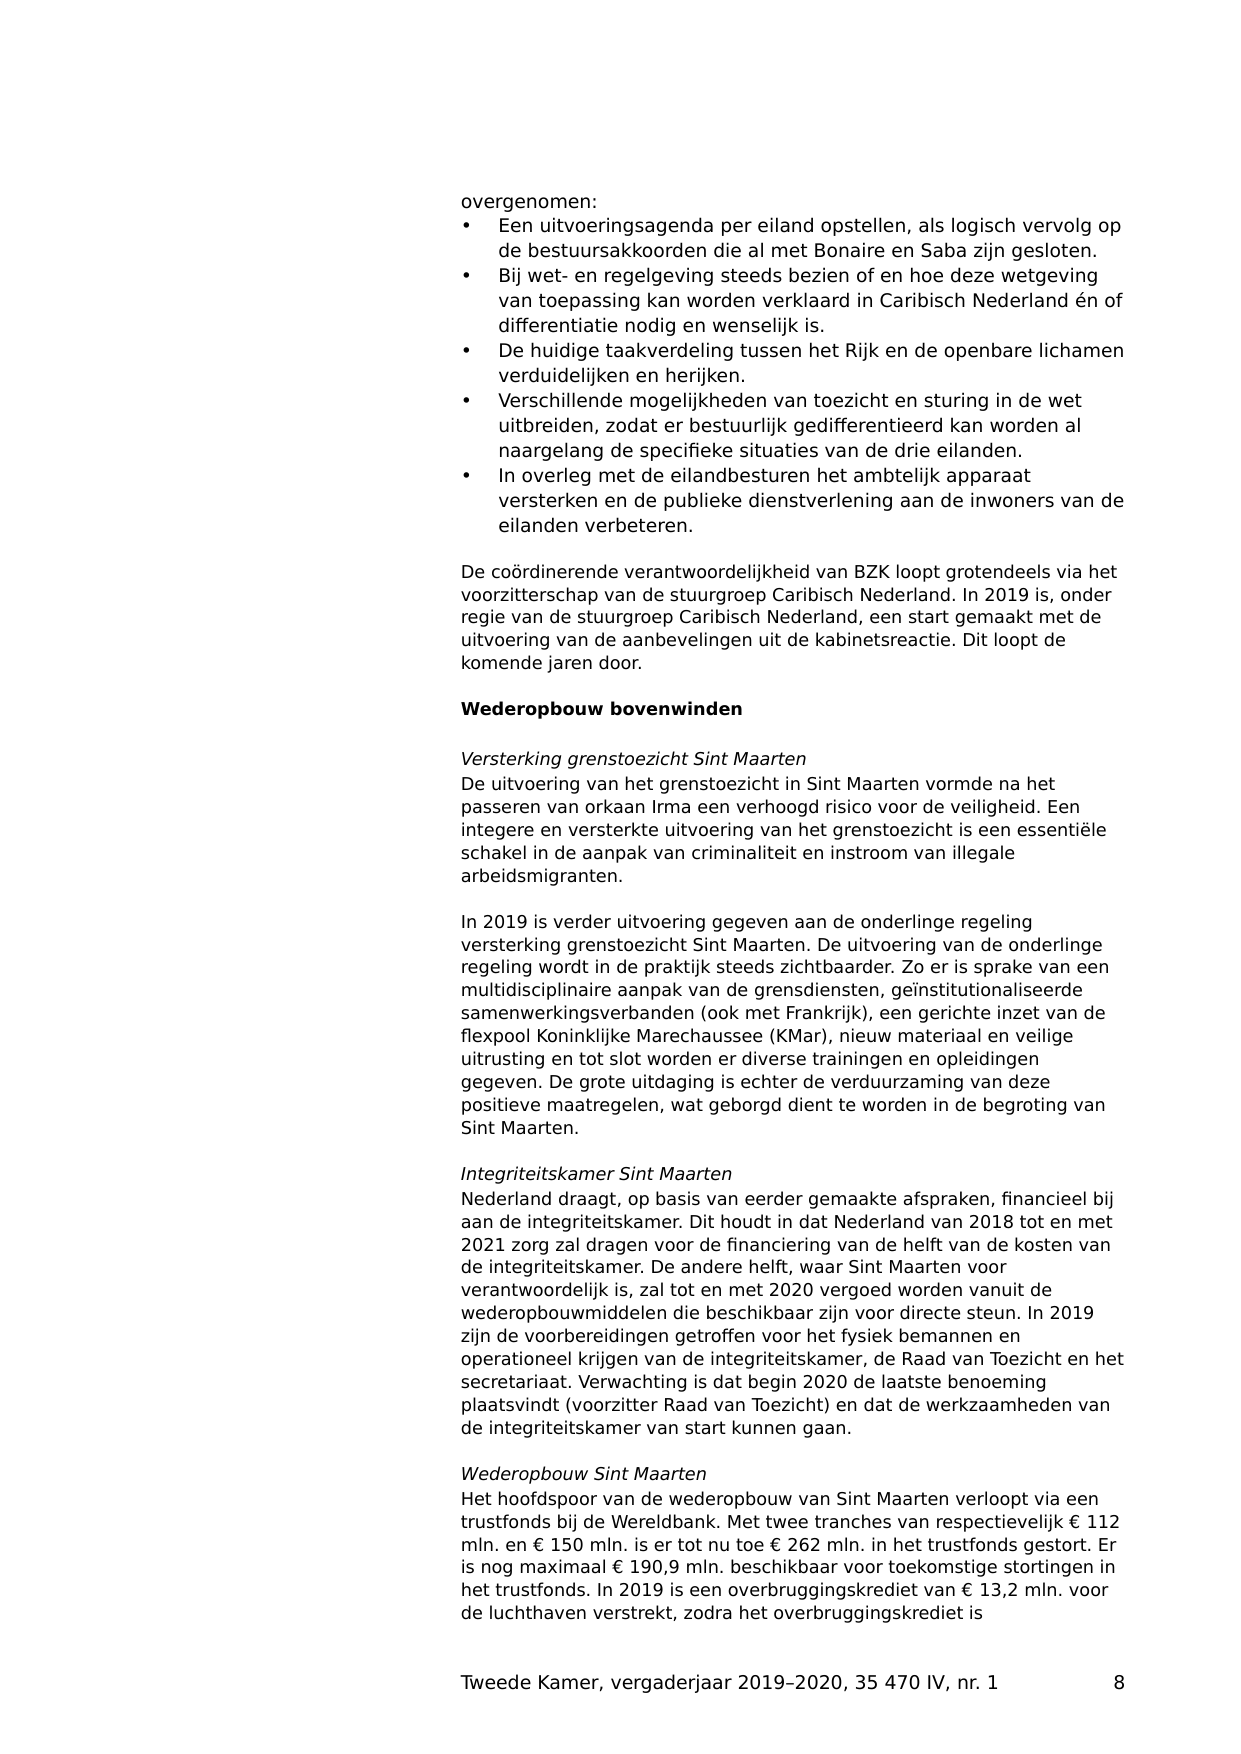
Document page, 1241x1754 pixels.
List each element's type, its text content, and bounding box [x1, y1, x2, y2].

text overgenomen: [461, 191, 1125, 213]
text Integriteitskamer Sint Maarten [461, 1162, 1125, 1185]
text Nederland draagt, op basis van eerder gemaakte afspraken, financieel bij aan de integriteitskamer. Dit houdt in dat Nederland van 2018 tot en met 2021 zorg zal dragen voor de financiering van de helft van de kosten van de integriteitskamer. De andere helft, waar Sint Maarten voor verantwoordelijk is, zal tot en met 2020 vergoed worden vanuit de wederopbouwmiddelen die beschikbaar zijn voor directe steun. In 2019 zijn de voorbereidingen getroffen voor het fysiek bemannen en operationeel krijgen van de integriteitskamer, de Raad van Toezicht en het secretariaat. Verwachting is dat begin 2020 de laatste benoeming plaatsvindt (voorzitter Raad van Toezicht) en dat de werkzaamheden van de integriteitskamer van start kunnen gaan. [461, 1187, 1125, 1439]
text De uitvoering van het grenstoezicht in Sint Maarten vormde na het passeren van orkaan Irma een verhoogd risico voor de veiligheid. Een integere en versterkte uitvoering van het grenstoezicht is een essentiële schakel in de aanpak van criminaliteit en instroom van illegale arbeidsmigranten. [461, 772, 1125, 887]
text De coördinerende verantwoordelijkheid van BZK loopt grotendeels via het voorzitterschap van de stuurgroep Caribisch Nederland. In 2019 is, onder regie van de stuurgroep Caribisch Nederland, een start gemaakt met de uitvoering van de aanbevelingen uit de kabinetsreactie. Dit loopt de komende jaren door. [461, 560, 1125, 674]
list De huidige taakverdeling tussen het Rijk en de openbare lichamen verduidelijken en herijken. [461, 338, 1125, 388]
text In 2019 is verder uitvoering gegeven aan de onderlinge regeling versterking grenstoezicht Sint Maarten. De uitvoering van de onderlinge regeling wordt in de praktijk steeds zichtbaarder. Zo er is sprake van een multidisciplinaire aanpak van de grensdiensten, geïnstitutionaliseerde samenwerkingsverbanden (ook met Frankrijk), een gerichte inzet van de flexpool Koninklijke Marechaussee (KMar), nieuw materiaal en veilige uitrusting en tot slot worden er diverse trainingen en opleidingen gegeven. De grote uitdaging is echter de verduurzaming van deze positieve maatregelen, wat geborgd dient te worden in de begroting van Sint Maarten. [461, 910, 1125, 1139]
text Versterking grenstoezicht Sint Maarten [461, 747, 1125, 770]
text Wederopbouw Sint Maarten [461, 1462, 1125, 1485]
text Wederopbouw bovenwinden [461, 697, 1125, 720]
list Een uitvoeringsagenda per eiland opstellen, als logisch vervolg op de bestuursakkoorden die al met Bonaire en Saba zijn gesloten. [461, 213, 1125, 263]
list Verschillende mogelijkheden van toezicht en sturing in de wet uitbreiden, zodat er bestuurlijk gedifferentieerd kan worden al naargelang de specifieke situaties van de drie eilanden. [461, 388, 1125, 463]
text Het hoofdspoor van de wederopbouw van Sint Maarten verloopt via een trustfonds bij de Wereldbank. Met twee tranches van respectievelijk € 112 mln. en € 150 mln. is er tot nu toe € 262 mln. in het trustfonds gestort. Er is nog maximaal € 190,9 mln. beschikbaar voor toekomstige stortingen in het trustfonds. In 2019 is een overbruggingskrediet van € 13,2 mln. voor de luchthaven verstrekt, zodra het overbruggingskrediet is [461, 1487, 1125, 1624]
list In overleg met de eilandbesturen het ambtelijk apparaat versterken en de publieke dienstverlening aan de inwoners van de eilanden verbeteren. [461, 463, 1125, 538]
list Bij wet- en regelgeving steeds bezien of en hoe deze wetgeving van toepassing kan worden verklaard in Caribisch Nederland én of differentiatie nodig en wenselijk is. [461, 263, 1125, 338]
